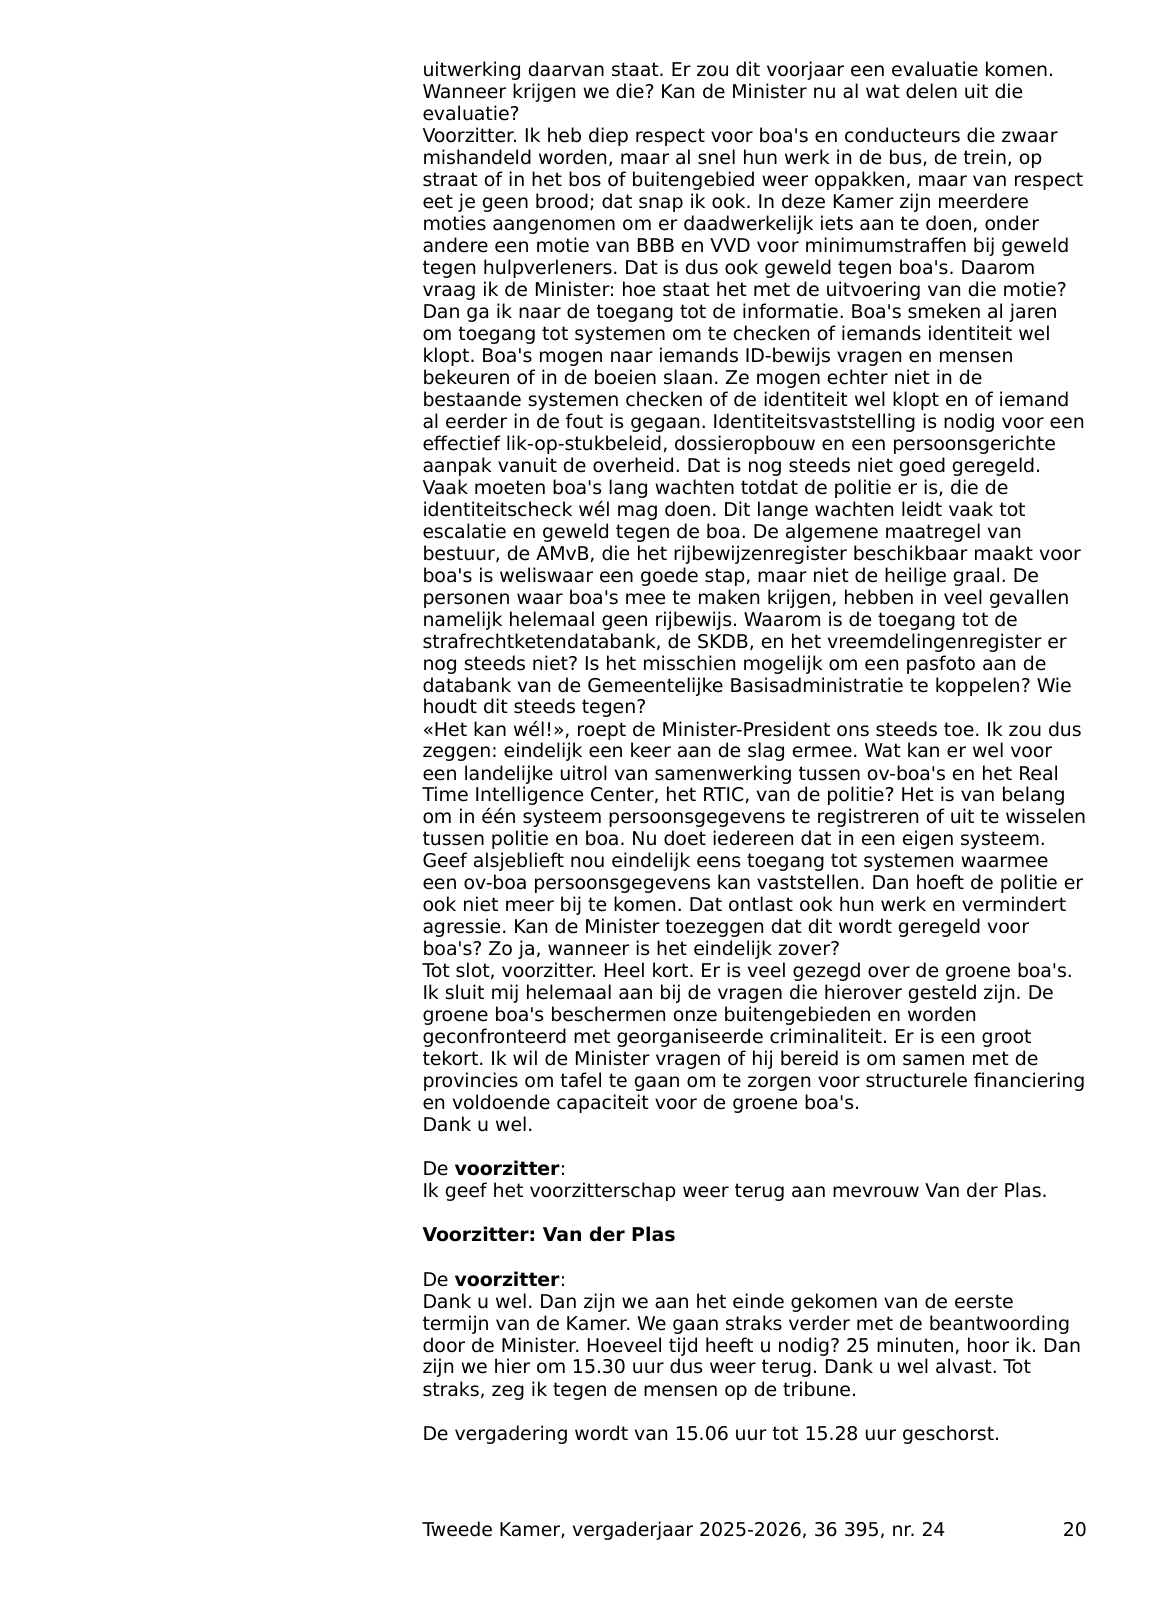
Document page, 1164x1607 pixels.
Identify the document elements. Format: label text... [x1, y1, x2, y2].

text De voorzitter: [422, 1158, 1087, 1180]
text De voorzitter: [422, 1268, 1087, 1291]
text uitwerking daarvan staat. Er zou dit voorjaar een evaluatie komen. Wanneer krijgen we die? Kan de Minister nu al wat delen uit die evaluatie? [422, 59, 1087, 125]
text Voorzitter. Ik heb diep respect voor boa's en conducteurs die zwaar mishandeld worden, maar al snel hun werk in de bus, de trein, op straat of in het bos of buitengebied weer oppakken, maar van respect eet je geen brood; dat snap ik ook. In deze Kamer zijn meerdere moties aangenomen om er daadwerkelijk iets aan te doen, onder andere een motie van BBB en VVD voor minimumstraffen bij geweld tegen hulpverleners. Dat is dus ook geweld tegen boa's. Daarom vraag ik de Minister: hoe staat het met de uitvoering van die motie? [422, 125, 1087, 301]
text De vergadering wordt van 15.06 uur tot 15.28 uur geschorst. [422, 1423, 1087, 1444]
text Tot slot, voorzitter. Heel kort. Er is veel gezegd over de groene boa's. Ik sluit mij helemaal aan bij de vragen die hierover gesteld zijn. De groene boa's beschermen onze buitengebieden en worden geconfronteerd met georganiseerde criminaliteit. Er is een groot tekort. Ik wil de Minister vragen of hij bereid is om samen met de provincies om tafel te gaan om te zorgen voor structurele financiering en voldoende capaciteit voor de groene boa's. [422, 960, 1087, 1114]
text «Het kan wél!», roept de Minister-President ons steeds toe. Ik zou dus zeggen: eindelijk een keer aan de slag ermee. Wat kan er wel voor een landelijke uitrol van samenwerking tussen ov-boa's en het Real Time Intelligence Center, het RTIC, van de politie? Het is van belang om in één systeem persoonsgegevens te registreren of uit te wisselen tussen politie en boa. Nu doet iedereen dat in een eigen systeem. Geef alsjeblieft nou eindelijk eens toegang tot systemen waarmee een ov-boa persoonsgegevens kan vaststellen. Dan hoeft de politie er ook niet meer bij te komen. Dat ontlast ook hun werk en vermindert agressie. Kan de Minister toezeggen dat dit wordt geregeld voor boa's? Zo ja, wanneer is het eindelijk zover? [422, 718, 1087, 960]
text Dan ga ik naar de toegang tot de informatie. Boa's smeken al jaren om toegang tot systemen om te checken of iemands identiteit wel klopt. Boa's mogen naar iemands ID-bewijs vragen en mensen bekeuren of in de boeien slaan. Ze mogen echter niet in de bestaande systemen checken of de identiteit wel klopt en of iemand al eerder in de fout is gegaan. Identiteitsvaststelling is nodig voor een effectief lik-op-stukbeleid, dossieropbouw en een persoonsgerichte aanpak vanuit de overheid. Dat is nog steeds niet goed geregeld. Vaak moeten boa's lang wachten totdat de politie er is, die de identiteitscheck wél mag doen. Dit lange wachten leidt vaak tot escalatie en geweld tegen de boa. De algemene maatregel van bestuur, de AMvB, die het rijbewijzenregister beschikbaar maakt voor boa's is weliswaar een goede stap, maar niet de heilige graal. De personen waar boa's mee te maken krijgen, hebben in veel gevallen namelijk helemaal geen rijbewijs. Waarom is de toegang tot de strafrechtketendatabank, de SKDB, en het vreemdelingenregister er nog steeds niet? Is het misschien mogelijk om een pasfoto aan de databank van de Gemeentelijke Basisadministratie te koppelen? Wie houdt dit steeds tegen? [422, 301, 1087, 718]
text Dank u wel. Dan zijn we aan het einde gekomen van de eerste termijn van de Kamer. We gaan straks verder met de beantwoording door de Minister. Hoeveel tijd heeft u nodig? 25 minuten, hoor ik. Dan zijn we hier om 15.30 uur dus weer terug. Dank u wel alvast. Tot straks, zeg ik tegen de mensen op de tribune. [422, 1291, 1087, 1400]
text Ik geef het voorzitterschap weer terug aan mevrouw Van der Plas. [422, 1180, 1087, 1202]
text Dank u wel. [422, 1114, 1087, 1136]
subtitle Voorzitter: Van der Plas [422, 1224, 1087, 1246]
